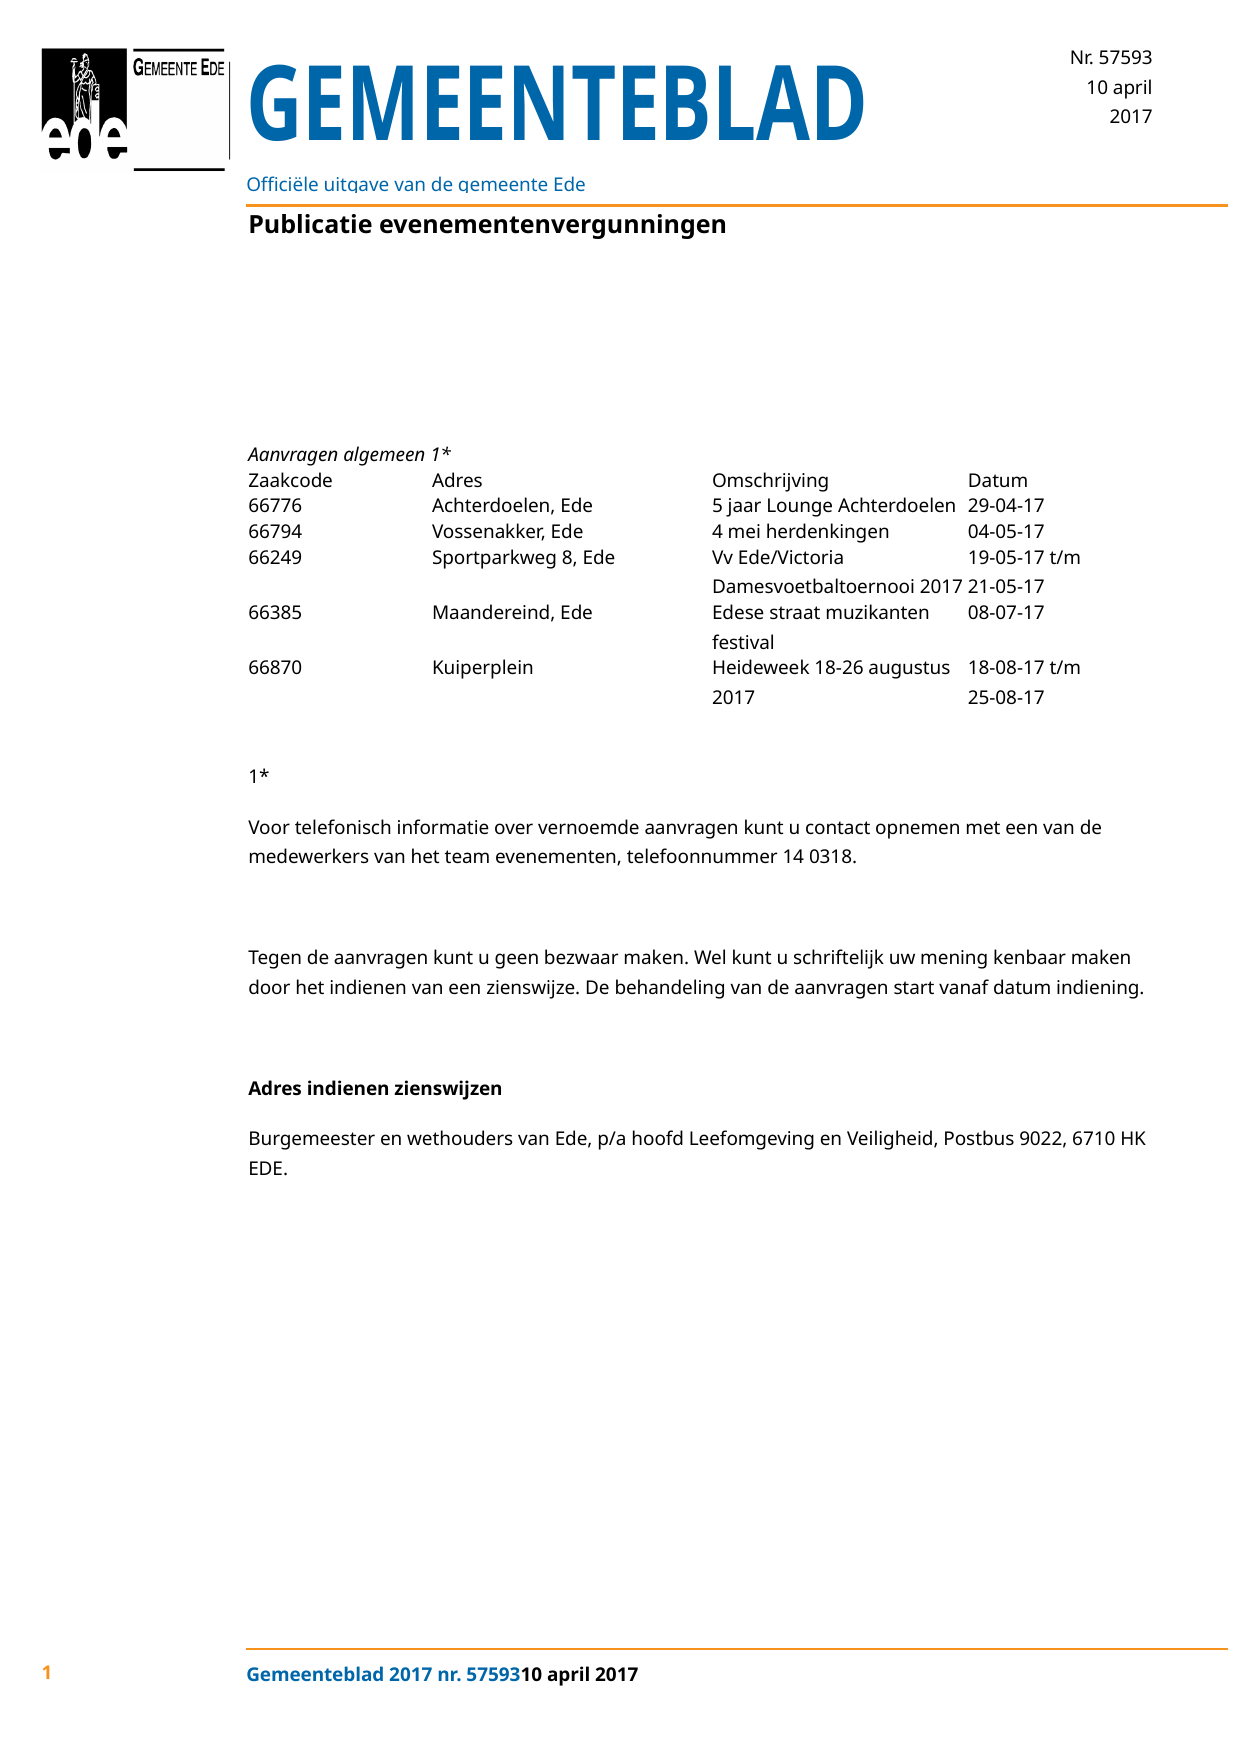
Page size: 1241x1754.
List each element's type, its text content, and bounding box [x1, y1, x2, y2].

table_header Adres [432, 467, 712, 492]
table_cell 08-07-17 [968, 599, 1152, 654]
table_header Omschrijving [712, 467, 968, 492]
table_cell 66776 [248, 493, 432, 518]
table_cell Vv Ede/Victoria Damesvoetbaltoernooi 2017 [712, 544, 968, 599]
table_cell Kuiperplein [432, 655, 712, 710]
table_cell 66249 [248, 544, 432, 599]
table_cell 4 mei herdenkingen [712, 518, 968, 544]
table_cell Vossenakker, Ede [432, 518, 712, 544]
text 1* [248, 763, 1152, 789]
table_cell Heideweek 18-26 augustus 2017 [712, 655, 968, 710]
table_cell 5 jaar Lounge Achterdoelen [712, 493, 968, 518]
text Aanvragen algemeen 1* [248, 441, 1152, 467]
table_cell Sportparkweg 8, Ede [432, 544, 712, 599]
table_cell 04-05-17 [968, 518, 1152, 544]
text Adres indienen zienswijzen [248, 1075, 1152, 1101]
text Tegen de aanvragen kunt u geen bezwaar maken. Wel kunt u schriftelijk uw mening kenbaar maken door het indienen van een zienswijze. De behandeling van de aanvragen start vanaf datum indiening. [248, 944, 1152, 1000]
text Publicatie evenementenvergunningen [248, 207, 1152, 241]
table_header Zaakcode [248, 467, 432, 492]
table_cell Edese straat muzikanten festival [712, 599, 968, 654]
table_cell 66385 [248, 599, 432, 654]
table_cell 19-05-17 t/m 21-05-17 [968, 544, 1152, 599]
table_cell 66870 [248, 655, 432, 710]
table_cell Maandereind, Ede [432, 599, 712, 654]
picture [41, 47, 231, 172]
text Voor telefonisch informatie over vernoemde aanvragen kunt u contact opnemen met een van de medewerkers van het team evenementen, telefoonnummer 14 0318. [248, 814, 1152, 869]
text Burgemeester en wethouders van Ede, p/a hoofd Leefomgeving en Veiligheid, Postbus 9022, 6710 HK EDE. [248, 1125, 1152, 1181]
table_cell 18-08-17 t/m 25-08-17 [968, 655, 1152, 710]
table_cell 66794 [248, 518, 432, 544]
table_cell 29-04-17 [968, 493, 1152, 518]
table_header Datum [968, 467, 1152, 492]
table_cell Achterdoelen, Ede [432, 493, 712, 518]
